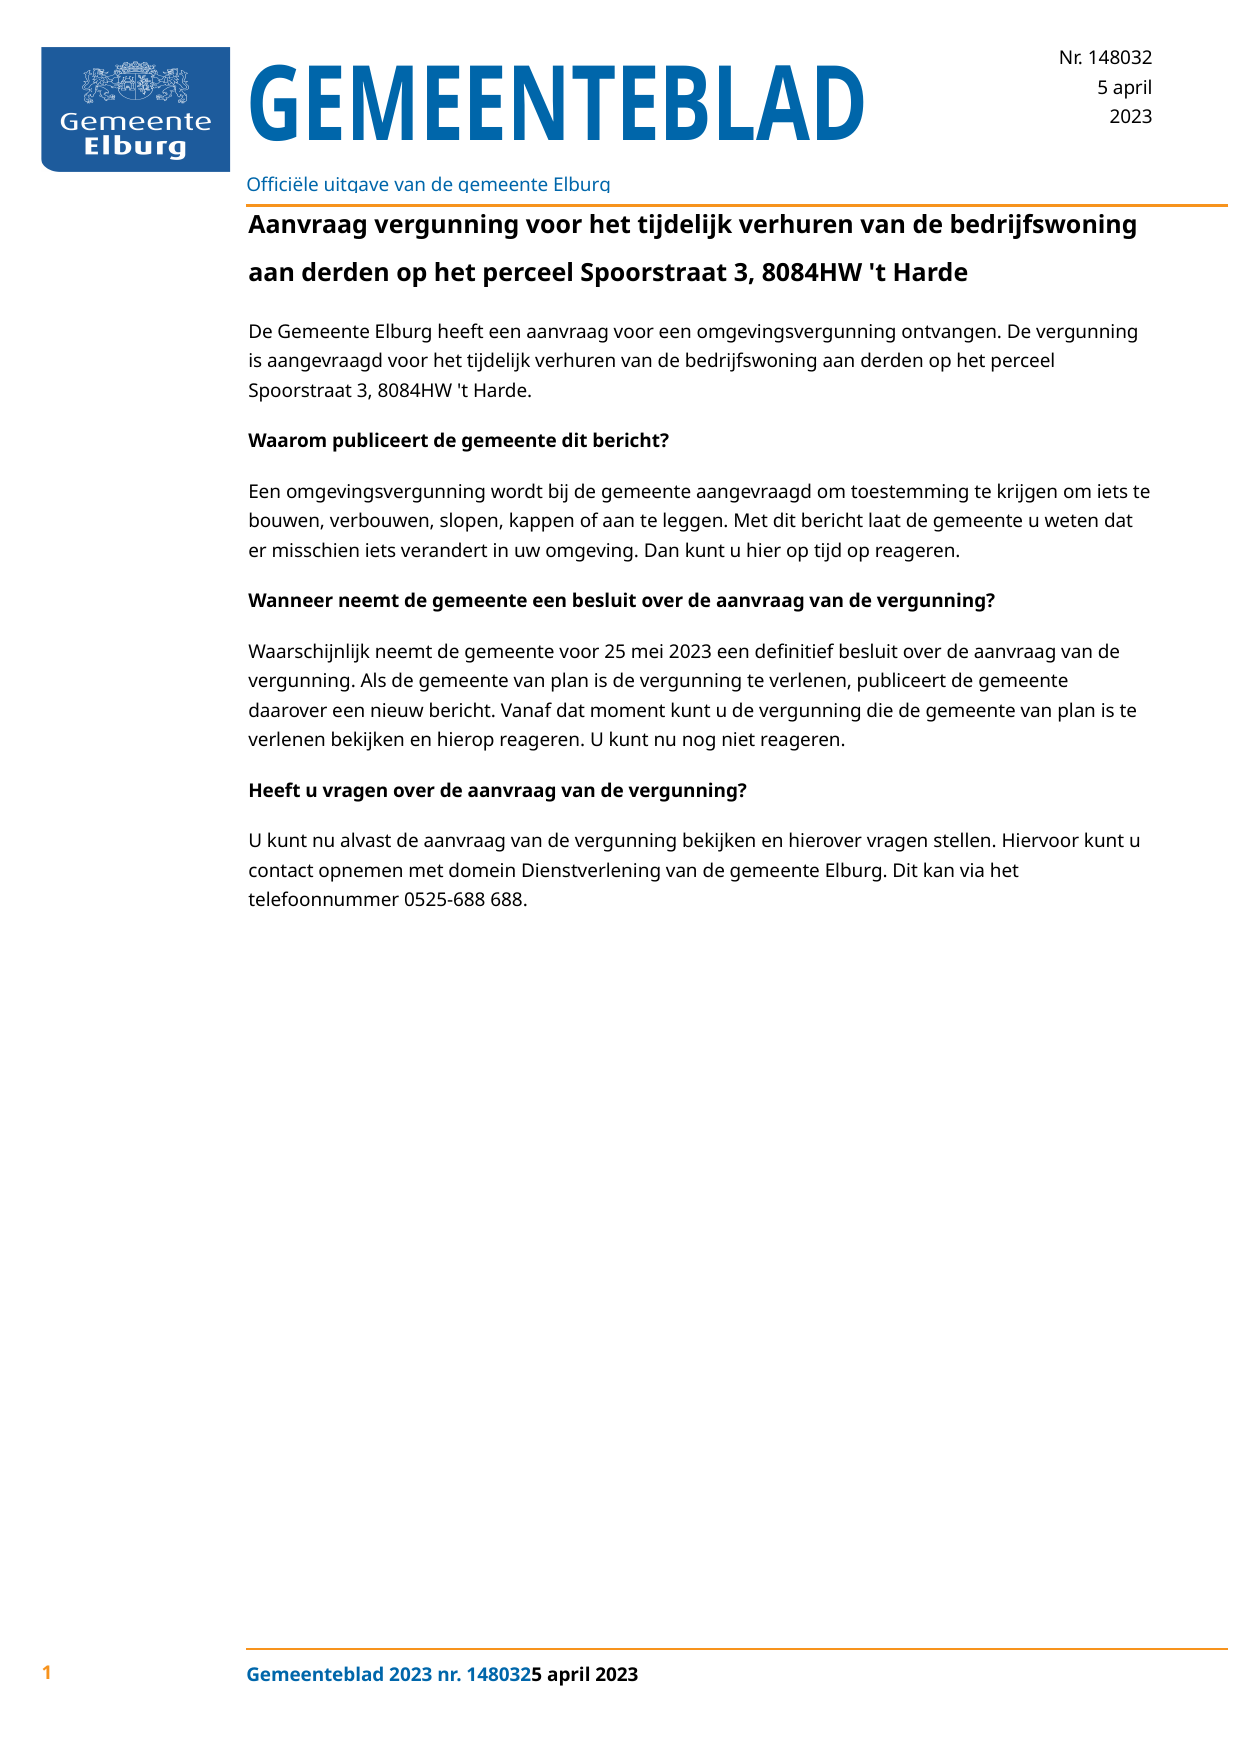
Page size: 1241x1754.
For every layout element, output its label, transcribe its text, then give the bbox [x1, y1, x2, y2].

text Heeft u vragen over de aanvraag van de vergunning? [248, 777, 1152, 803]
text Een omgevingsvergunning wordt bij de gemeente aangevraagd om toestemming te krijgen om iets te bouwen, verbouwen, slopen, kappen of aan te leggen. Met dit bericht laat de gemeente u weten dat er misschien iets verandert in uw omgeving. Dan kunt u hier op tijd op reageren. [248, 478, 1152, 563]
text Waarschijnlijk neemt de gemeente voor 25 mei 2023 een definitief besluit over de aanvraag van de vergunning. Als de gemeente van plan is de vergunning te verlenen, publiceert de gemeente daarover een nieuw bericht. Vanaf dat moment kunt u de vergunning die de gemeente van plan is te verlenen bekijken en hierop reageren. U kunt nu nog niet reageren. [248, 638, 1152, 752]
text De Gemeente Elburg heeft een aanvraag voor een omgevingsvergunning ontvangen. De vergunning is aangevraagd voor het tijdelijk verhuren van de bedrijfswoning aan derden op het perceel Spoorstraat 3, 8084HW 't Harde. [248, 318, 1152, 403]
picture [41, 47, 231, 172]
text Aanvraag vergunning voor het tijdelijk verhuren van de bedrijfswoning aan derden op het perceel Spoorstraat 3, 8084HW 't Harde [248, 207, 1152, 288]
text Waarom publiceert de gemeente dit bericht? [248, 427, 1152, 453]
text Wanneer neemt de gemeente een besluit over de aanvraag van de vergunning? [248, 587, 1152, 613]
text U kunt nu alvast de aanvraag van de vergunning bekijken en hierover vragen stellen. Hiervoor kunt u contact opnemen met domein Dienstverlening van de gemeente Elburg. Dit kan via het telefoonnummer 0525-688 688. [248, 827, 1152, 912]
